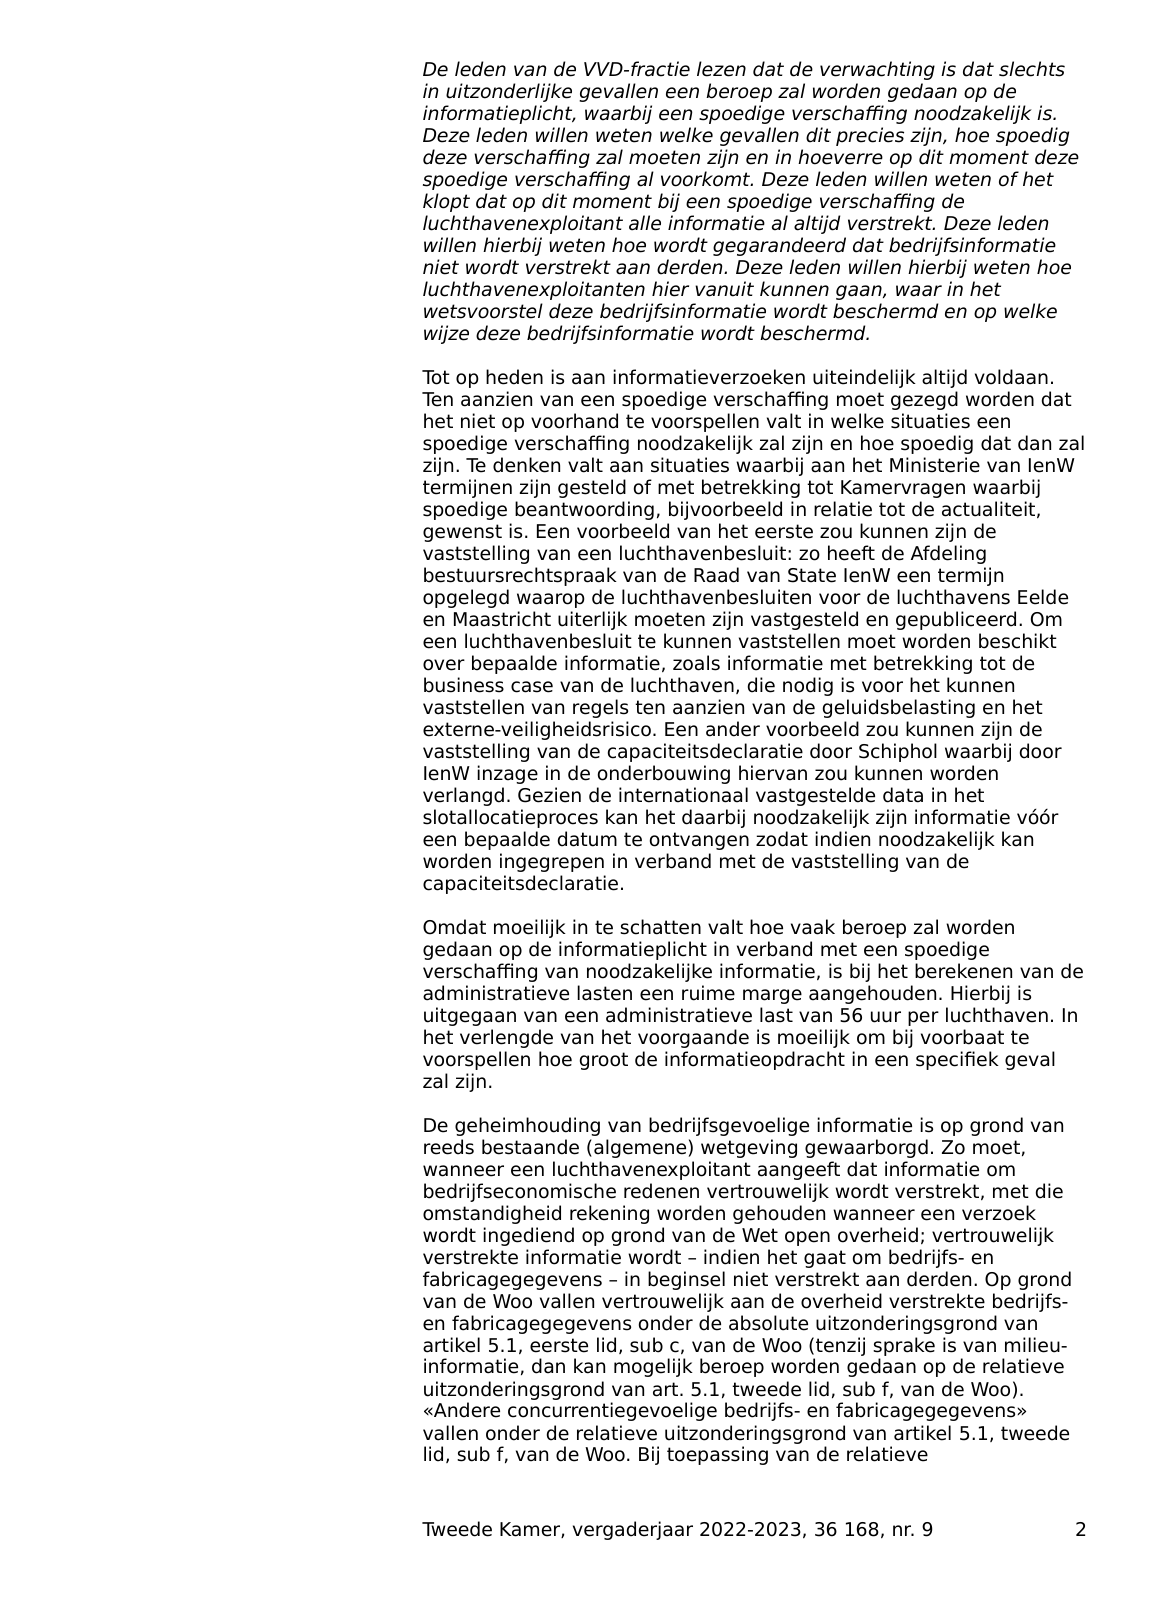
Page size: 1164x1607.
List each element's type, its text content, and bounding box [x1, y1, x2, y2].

text Tot op heden is aan informatieverzoeken uiteindelijk altijd voldaan. Ten aanzien van een spoedige verschaffing moet gezegd worden dat het niet op voorhand te voorspellen valt in welke situaties een spoedige verschaffing noodzakelijk zal zijn en hoe spoedig dat dan zal zijn. Te denken valt aan situaties waarbij aan het Ministerie van IenW termijnen zijn gesteld of met betrekking tot Kamervragen waarbij spoedige beantwoording, bijvoorbeeld in relatie tot de actualiteit, gewenst is. Een voorbeeld van het eerste zou kunnen zijn de vaststelling van een luchthavenbesluit: zo heeft de Afdeling bestuursrechtspraak van de Raad van State IenW een termijn opgelegd waarop de luchthavenbesluiten voor de luchthavens Eelde en Maastricht uiterlijk moeten zijn vastgesteld en gepubliceerd. Om een luchthavenbesluit te kunnen vaststellen moet worden beschikt over bepaalde informatie, zoals informatie met betrekking tot de business case van de luchthaven, die nodig is voor het kunnen vaststellen van regels ten aanzien van de geluidsbelasting en het externe-veiligheidsrisico. Een ander voorbeeld zou kunnen zijn de vaststelling van de capaciteitsdeclaratie door Schiphol waarbij door IenW inzage in de onderbouwing hiervan zou kunnen worden verlangd. Gezien de internationaal vastgestelde data in het slotallocatieproces kan het daarbij noodzakelijk zijn informatie vóór een bepaalde datum te ontvangen zodat indien noodzakelijk kan worden ingegrepen in verband met de vaststelling van de capaciteitsdeclaratie. [422, 367, 1087, 894]
text De geheimhouding van bedrijfsgevoelige informatie is op grond van reeds bestaande (algemene) wetgeving gewaarborgd. Zo moet, wanneer een luchthavenexploitant aangeeft dat informatie om bedrijfseconomische redenen vertrouwelijk wordt verstrekt, met die omstandigheid rekening worden gehouden wanneer een verzoek wordt ingediend op grond van de Wet open overheid; vertrouwelijk verstrekte informatie wordt – indien het gaat om bedrijfs- en fabricagegegevens – in beginsel niet verstrekt aan derden. Op grond van de Woo vallen vertrouwelijk aan de overheid verstrekte bedrijfs- en fabricagegegevens onder de absolute uitzonderingsgrond van artikel 5.1, eerste lid, sub c, van de Woo (tenzij sprake is van milieu-informatie, dan kan mogelijk beroep worden gedaan op de relatieve uitzonderingsgrond van art. 5.1, tweede lid, sub f, van de Woo). «Andere concurrentiegevoelige bedrijfs- en fabricagegegevens» vallen onder de relatieve uitzonderingsgrond van artikel 5.1, tweede lid, sub f, van de Woo. Bij toepassing van de relatieve [422, 1115, 1087, 1466]
text De leden van de VVD-fractie lezen dat de verwachting is dat slechts in uitzonderlijke gevallen een beroep zal worden gedaan op de informatieplicht, waarbij een spoedige verschaffing noodzakelijk is. Deze leden willen weten welke gevallen dit precies zijn, hoe spoedig deze verschaffing zal moeten zijn en in hoeverre op dit moment deze spoedige verschaffing al voorkomt. Deze leden willen weten of het klopt dat op dit moment bij een spoedige verschaffing de luchthavenexploitant alle informatie al altijd verstrekt. Deze leden willen hierbij weten hoe wordt gegarandeerd dat bedrijfsinformatie niet wordt verstrekt aan derden. Deze leden willen hierbij weten hoe luchthavenexploitanten hier vanuit kunnen gaan, waar in het wetsvoorstel deze bedrijfsinformatie wordt beschermd en op welke wijze deze bedrijfsinformatie wordt beschermd. [422, 59, 1087, 345]
text Omdat moeilijk in te schatten valt hoe vaak beroep zal worden gedaan op de informatieplicht in verband met een spoedige verschaffing van noodzakelijke informatie, is bij het berekenen van de administratieve lasten een ruime marge aangehouden. Hierbij is uitgegaan van een administratieve last van 56 uur per luchthaven. In het verlengde van het voorgaande is moeilijk om bij voorbaat te voorspellen hoe groot de informatieopdracht in een specifiek geval zal zijn. [422, 917, 1087, 1092]
